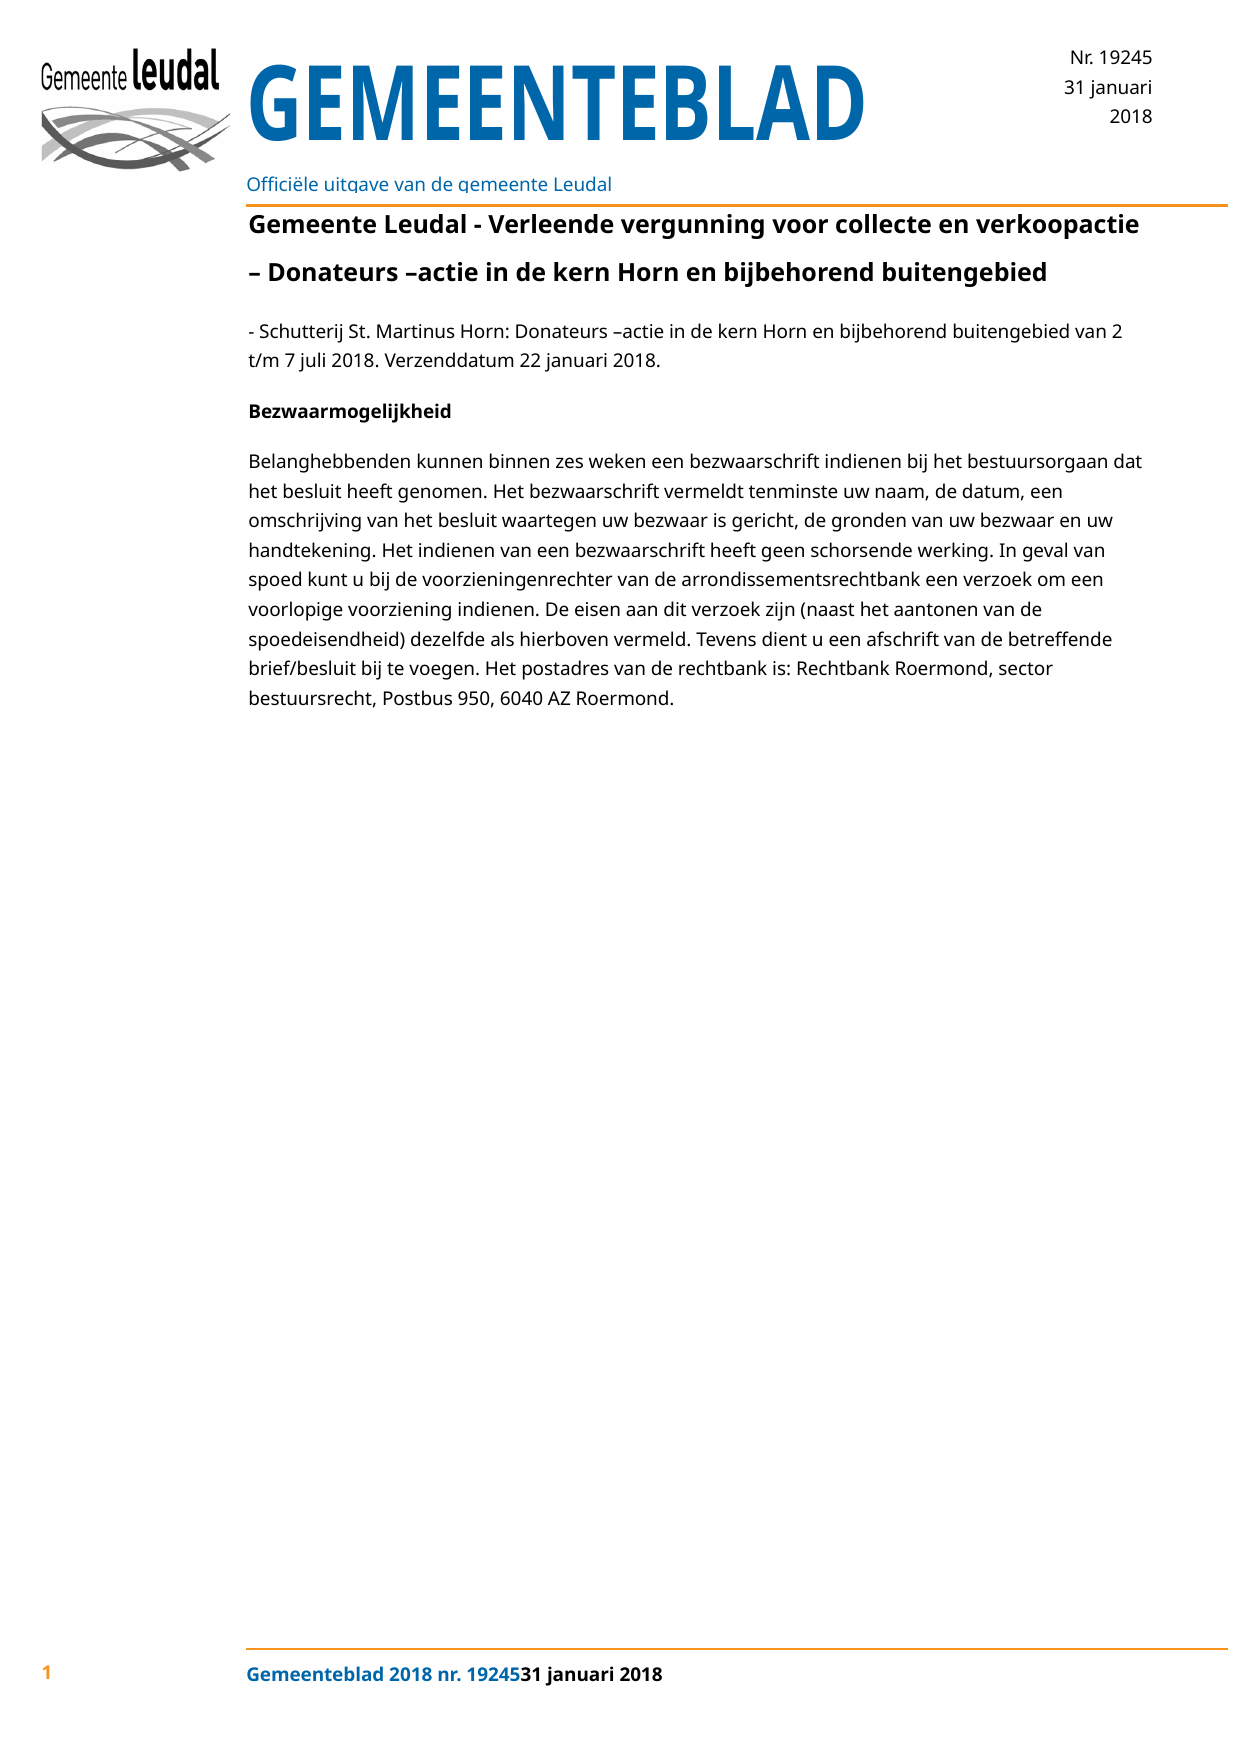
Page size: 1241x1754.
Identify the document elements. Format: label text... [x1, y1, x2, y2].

text Gemeente Leudal - Verleende vergunning voor collecte en verkoopactie – Donateurs –actie in de kern Horn en bijbehorend buitengebied [248, 207, 1152, 288]
text - Schutterij St. Martinus Horn: Donateurs –actie in de kern Horn en bijbehorend buitengebied van 2 t/m 7 juli 2018. Verzenddatum 22 januari 2018. [248, 318, 1152, 373]
picture [41, 47, 231, 172]
text Bezwaarmogelijkheid [248, 398, 1152, 424]
text Belanghebbenden kunnen binnen zes weken een bezwaarschrift indienen bij het bestuursorgaan dat het besluit heeft genomen. Het bezwaarschrift vermeldt tenminste uw naam, de datum, een omschrijving van het besluit waartegen uw bezwaar is gericht, de gronden van uw bezwaar en uw handtekening. Het indienen van een bezwaarschrift heeft geen schorsende werking. In geval van spoed kunt u bij de voorzieningenrechter van de arrondissementsrechtbank een verzoek om een voorlopige voorziening indienen. De eisen aan dit verzoek zijn (naast het aantonen van de spoedeisendheid) dezelfde als hierboven vermeld. Tevens dient u een afschrift van de betreffende brief/besluit bij te voegen. Het postadres van de rechtbank is: Rechtbank Roermond, sector bestuursrecht, Postbus 950, 6040 AZ Roermond. [248, 448, 1152, 711]
